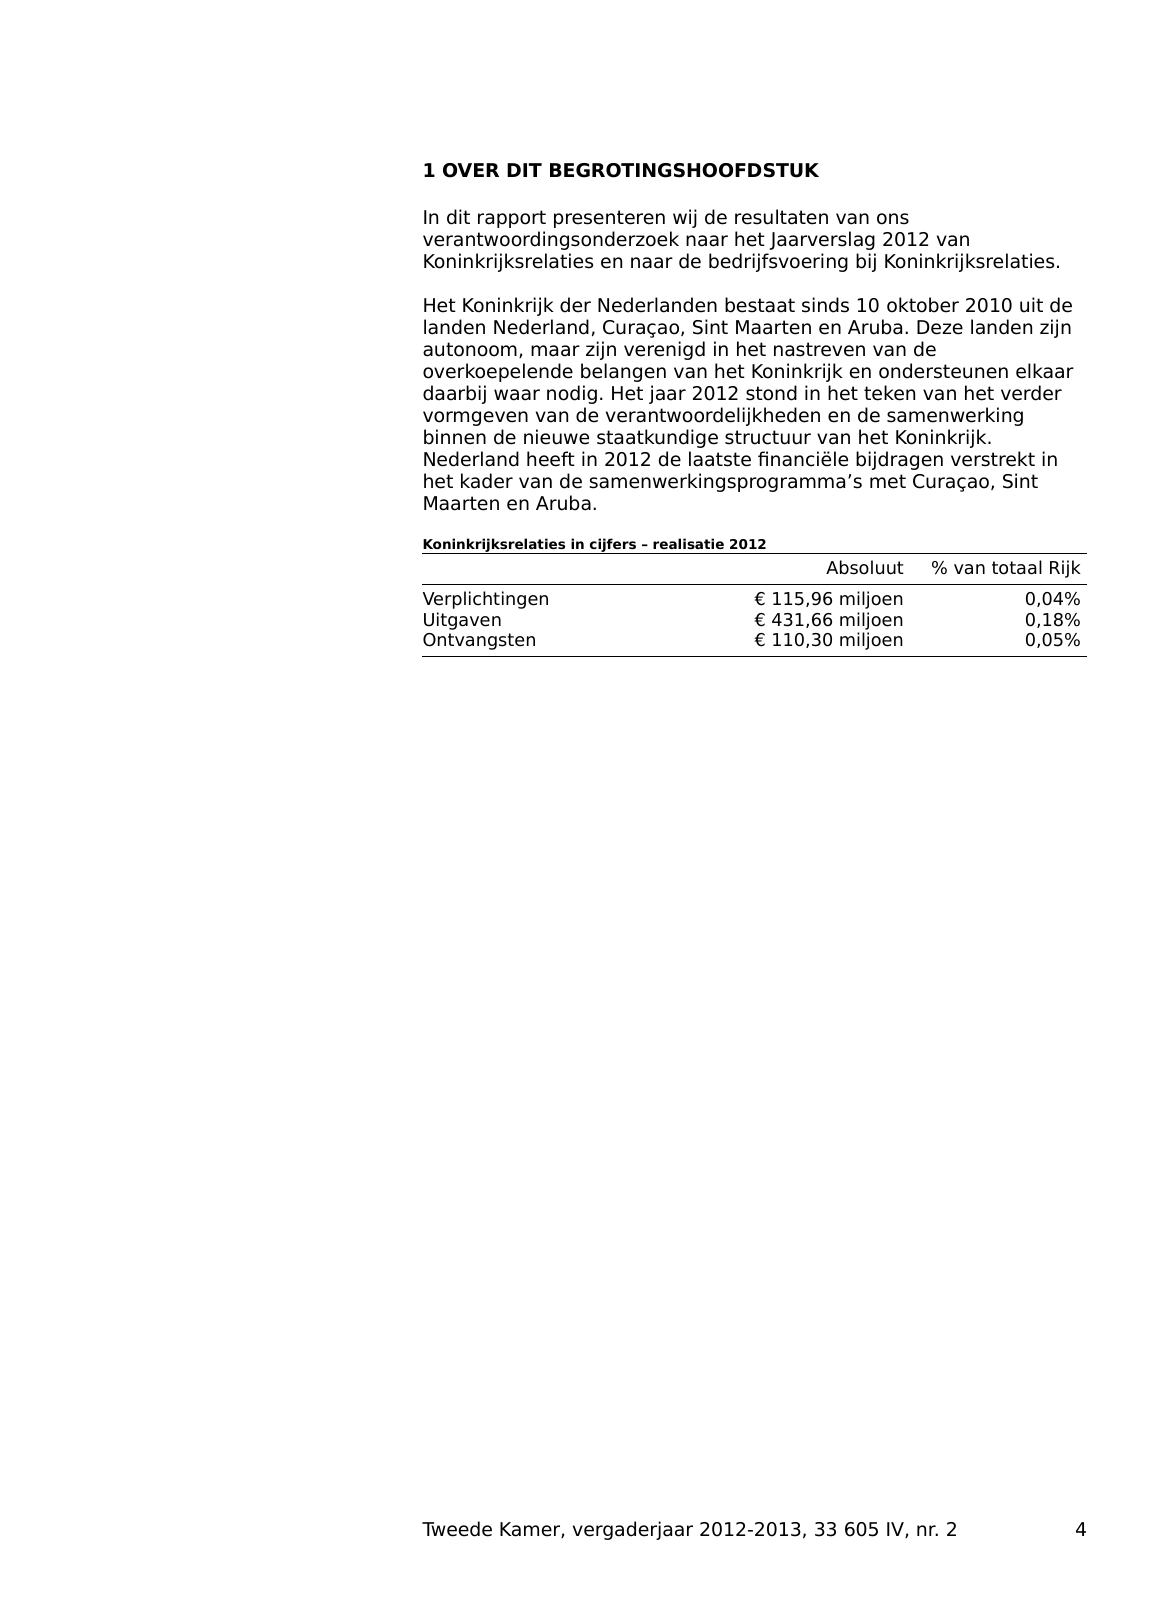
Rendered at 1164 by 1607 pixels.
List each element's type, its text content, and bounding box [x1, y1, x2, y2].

table_cell Ontvangsten [422, 630, 732, 656]
table_cell € 115,96 miljoen [732, 585, 909, 610]
table_cell 0,04% [910, 585, 1087, 610]
table_cell % van totaal Rijk [910, 554, 1087, 583]
table_cell 0,18% [910, 610, 1087, 630]
table_cell Absoluut [732, 554, 909, 583]
subtitle 1 OVER DIT BEGROTINGSHOOFDSTUK [422, 160, 1087, 182]
text In dit rapport presenteren wij de resultaten van ons verantwoordingsonderzoek naar het Jaarverslag 2012 van Koninkrijksrelaties en naar de bedrijfsvoering bij Koninkrijksrelaties. [422, 207, 1087, 273]
table_cell Uitgaven [422, 610, 732, 630]
table_cell [422, 554, 732, 583]
text Het Koninkrijk der Nederlanden bestaat sinds 10 oktober 2010 uit de landen Nederland, Curaçao, Sint Maarten en Aruba. Deze landen zijn autonoom, maar zijn verenigd in het nastreven van de overkoepelende belangen van het Koninkrijk en ondersteunen elkaar daarbij waar nodig. Het jaar 2012 stond in het teken van het verder vormgeven van de verantwoordelijkheden en de samenwerking binnen de nieuwe staatkundige structuur van het Koninkrijk. Nederland heeft in 2012 de laatste financiële bijdragen verstrekt in het kader van de samenwerkingsprogramma’s met Curaçao, Sint Maarten en Aruba. [422, 295, 1087, 515]
table_cell 0,05% [910, 630, 1087, 656]
table_header Koninkrijksrelaties in cijfers – realisatie 2012 [422, 537, 1087, 552]
table_cell € 110,30 miljoen [732, 630, 909, 656]
table_cell € 431,66 miljoen [732, 610, 909, 630]
table_cell Verplichtingen [422, 585, 732, 610]
